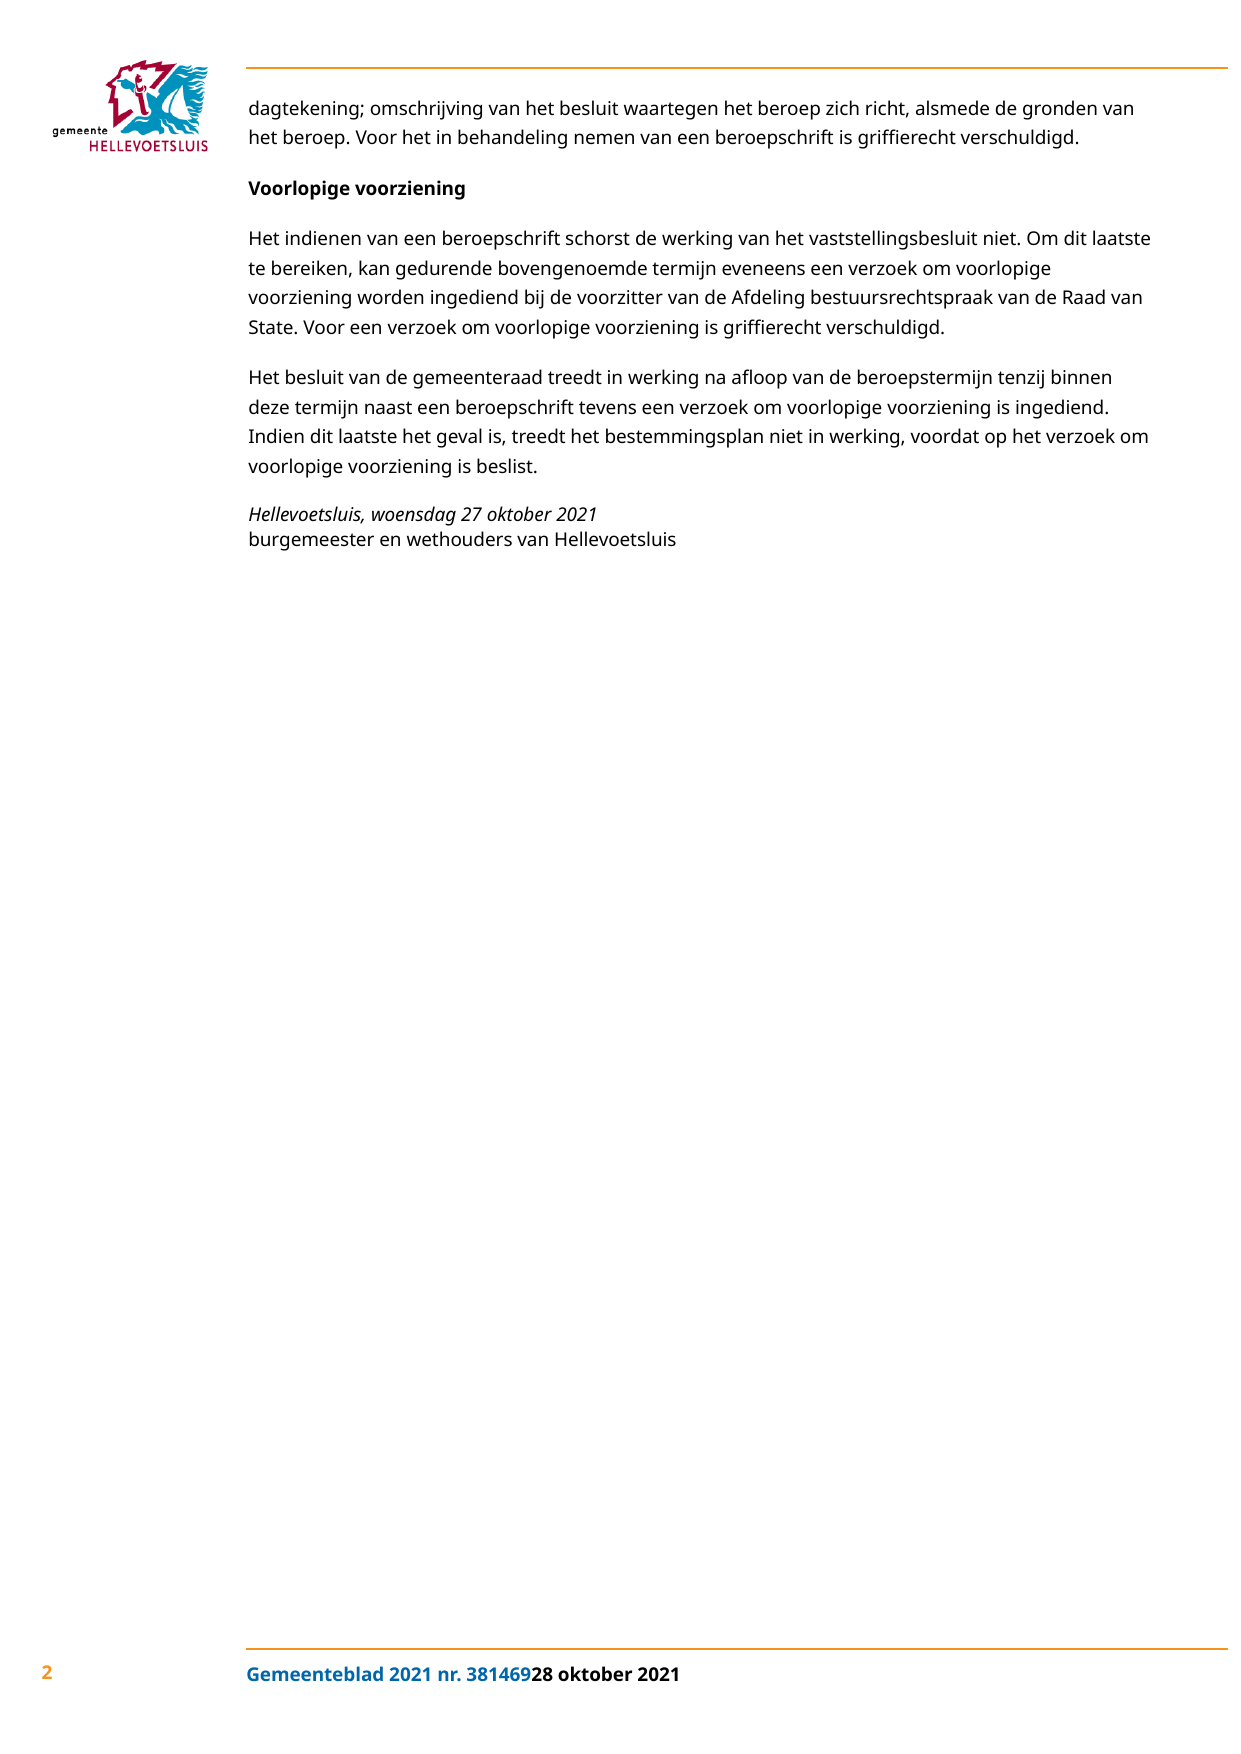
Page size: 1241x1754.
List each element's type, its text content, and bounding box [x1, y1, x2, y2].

text Voorlopige voorziening [248, 175, 1152, 201]
text dagtekening; omschrijving van het besluit waartegen het beroep zich richt, alsmede de gronden van het beroep. Voor het in behandeling nemen van een beroepschrift is griffierecht verschuldigd. [248, 95, 1152, 150]
picture [41, 47, 231, 172]
text burgemeester en wethouders van Hellevoetsluis [248, 527, 1152, 552]
text Het indienen van een beroepschrift schorst de werking van het vaststellingsbesluit niet. Om dit laatste te bereiken, kan gedurende bovengenoemde termijn eveneens een verzoek om voorlopige voorziening worden ingediend bij de voorzitter van de Afdeling bestuursrechtspraak van de Raad van State. Voor een verzoek om voorlopige voorziening is griffierecht verschuldigd. [248, 225, 1152, 340]
text Het besluit van de gemeenteraad treedt in werking na afloop van de beroepstermijn tenzij binnen deze termijn naast een beroepschrift tevens een verzoek om voorlopige voorziening is ingediend. Indien dit laatste het geval is, treedt het bestemmingsplan niet in werking, voordat op het verzoek om voorlopige voorziening is beslist. [248, 364, 1152, 479]
text Hellevoetsluis, woensdag 27 oktober 2021 [248, 501, 1152, 527]
